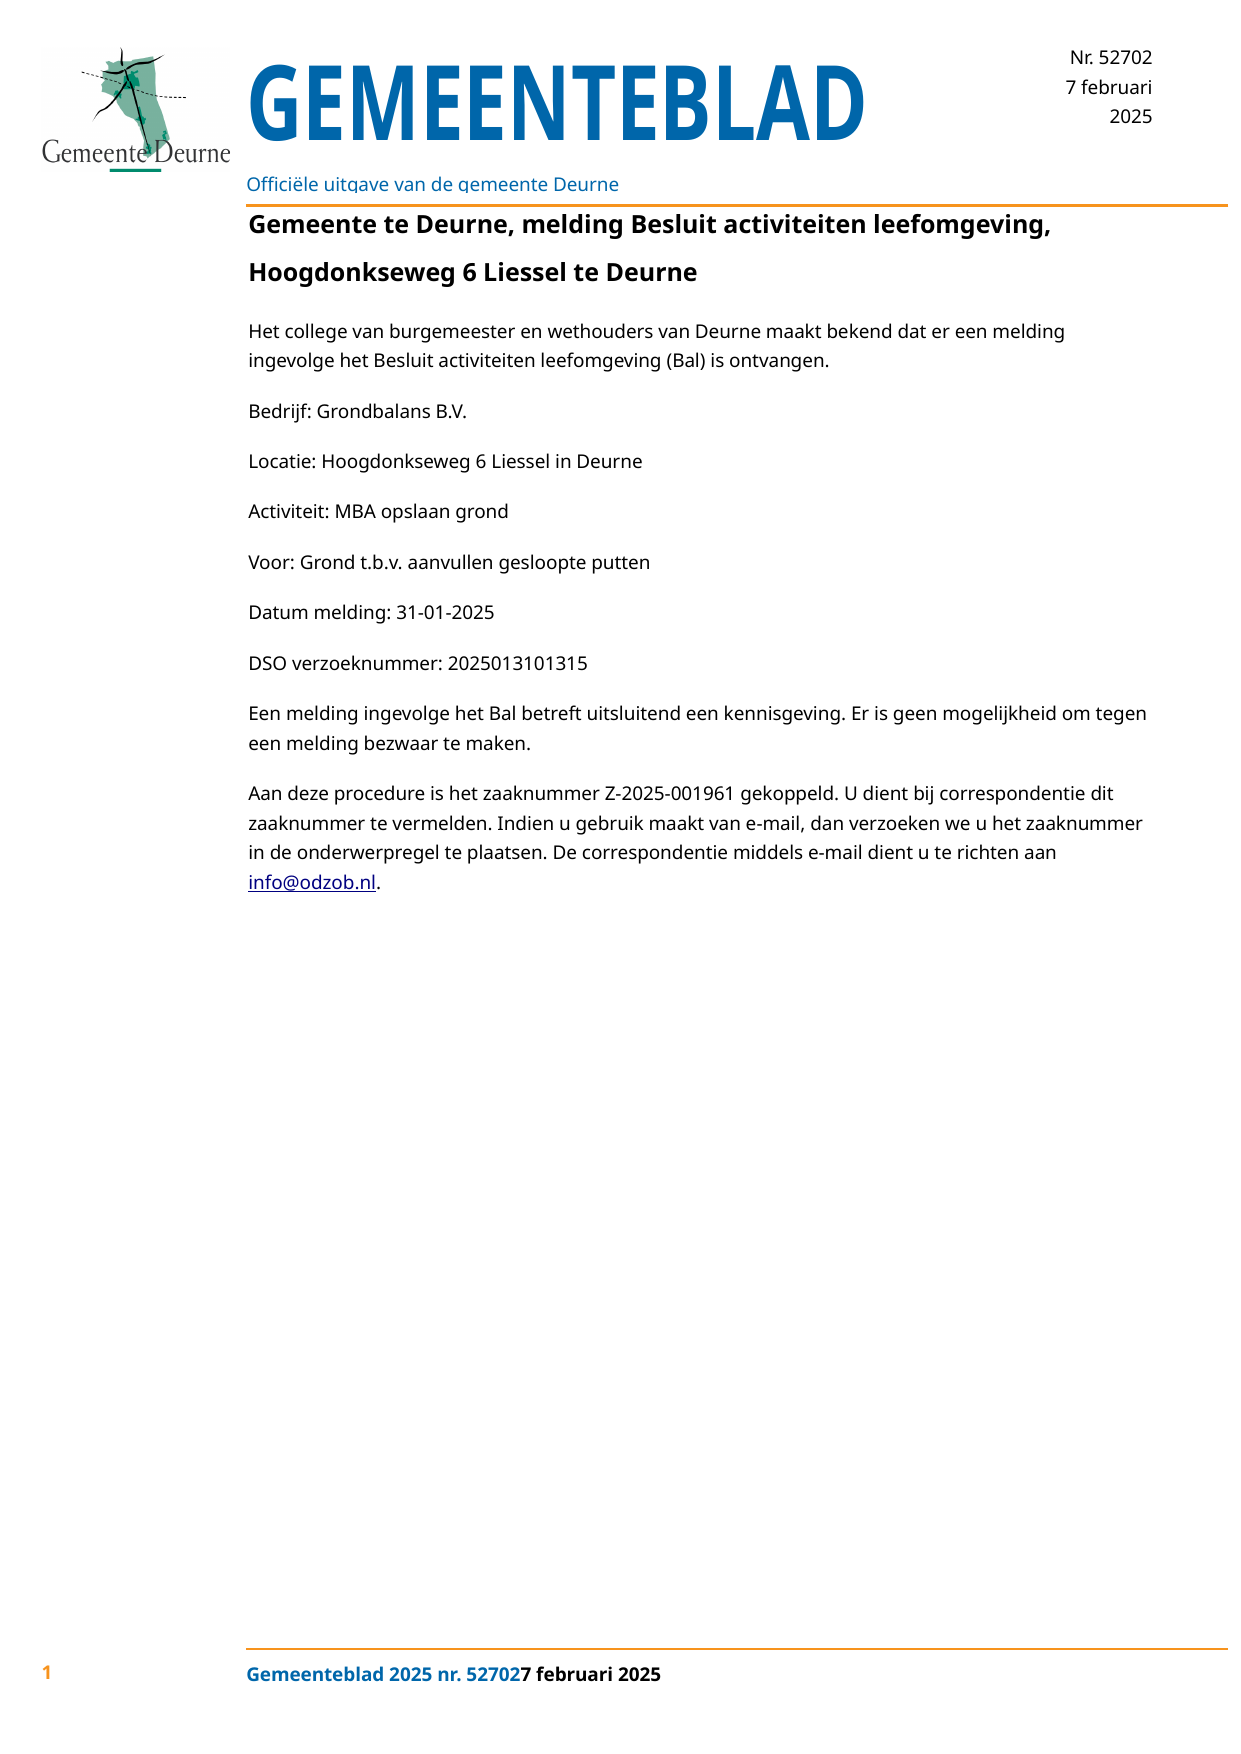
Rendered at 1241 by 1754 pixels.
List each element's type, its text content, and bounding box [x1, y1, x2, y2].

text Bedrijf: Grondbalans B.V. [248, 398, 1152, 424]
picture [41, 47, 231, 172]
text Activiteit: MBA opslaan grond [248, 499, 1152, 524]
text DSO verzoeknummer: 2025013101315 [248, 650, 1152, 676]
text Voor: Grond t.b.v. aanvullen gesloopte putten [248, 549, 1152, 575]
text Een melding ingevolge het Bal betreft uitsluitend een kennisgeving. Er is geen mogelijkheid om tegen een melding bezwaar te maken. [248, 700, 1152, 756]
text Gemeente te Deurne, melding Besluit activiteiten leefomgeving, Hoogdonkseweg 6 Liessel te Deurne [248, 207, 1152, 288]
text Het college van burgemeester en wethouders van Deurne maakt bekend dat er een melding ingevolge het Besluit activiteiten leefomgeving (Bal) is ontvangen. [248, 318, 1152, 373]
text Datum melding: 31-01-2025 [248, 599, 1152, 625]
text Locatie: Hoogdonkseweg 6 Liessel in Deurne [248, 448, 1152, 474]
text Aan deze procedure is het zaaknummer Z-2025-001961 gekoppeld. U dient bij correspondentie dit zaaknummer te vermelden. Indien u gebruik maakt van e-mail, dan verzoeken we u het zaaknummer in de onderwerpregel te plaatsen. De correspondentie middels e-mail dient u te richten aan info@odzob.nl. [248, 780, 1152, 895]
